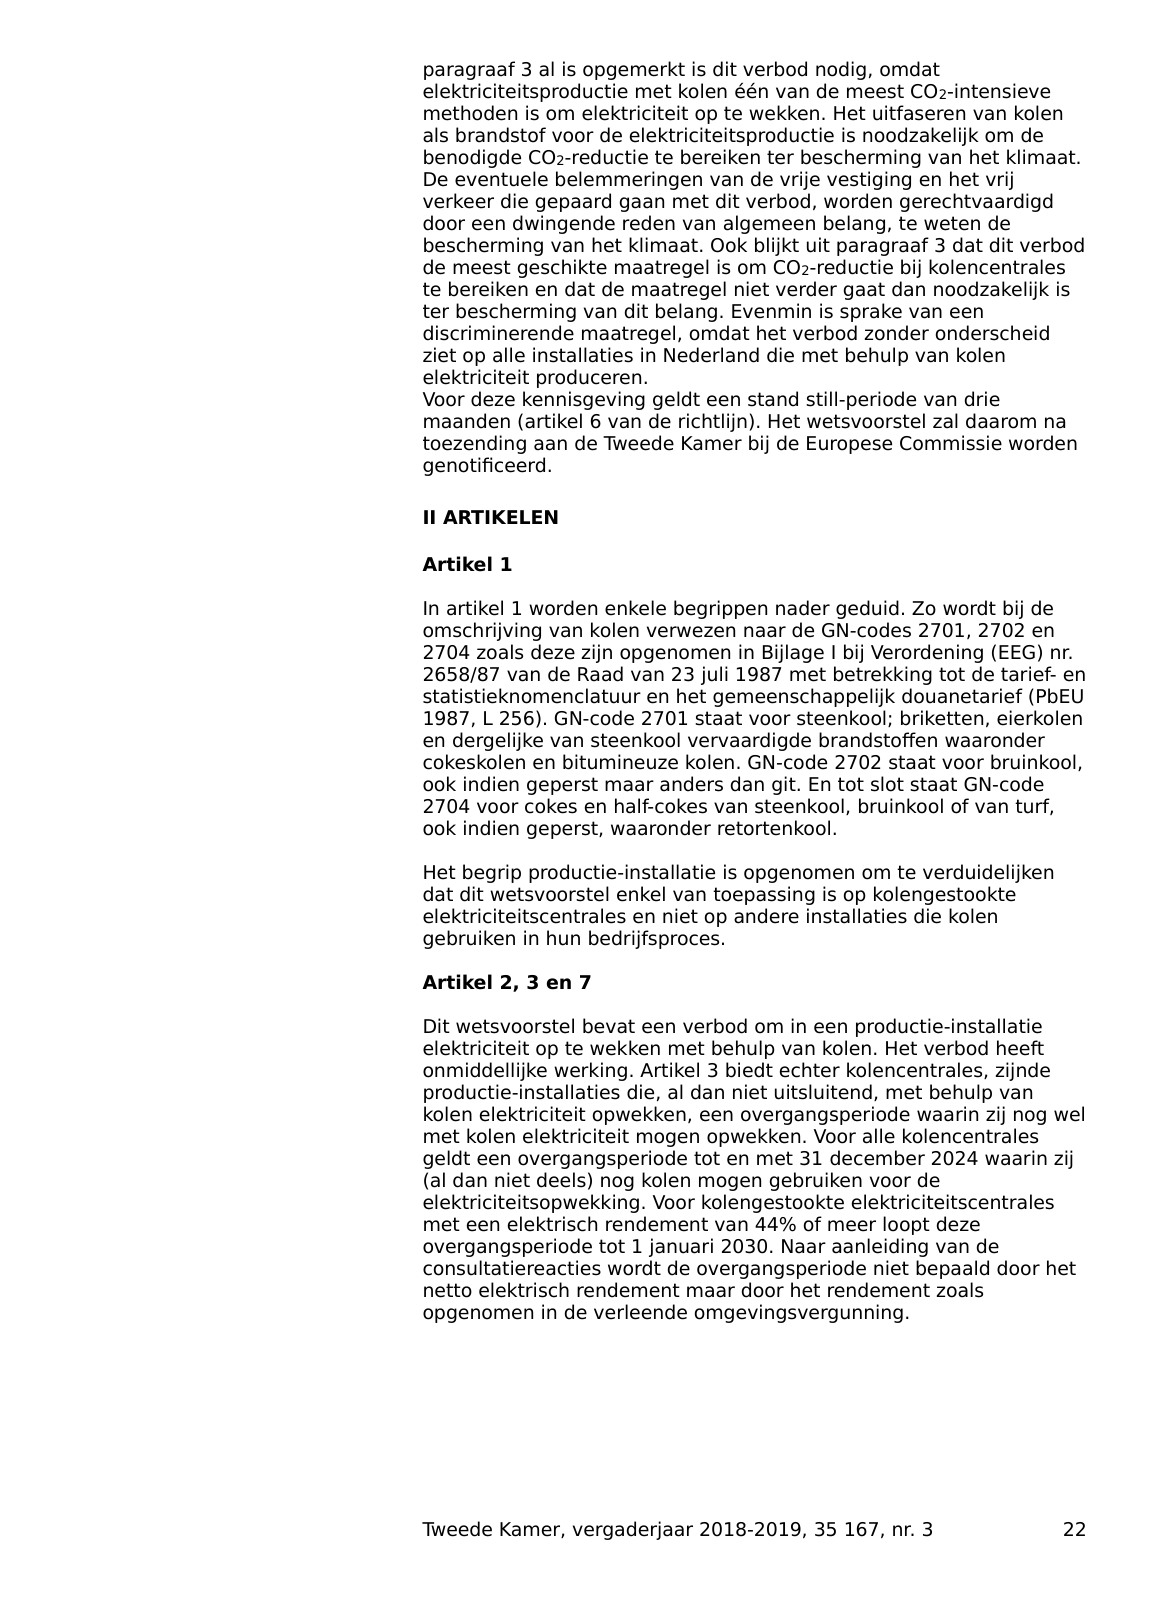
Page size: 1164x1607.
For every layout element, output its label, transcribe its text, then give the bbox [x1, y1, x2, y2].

text Voor deze kennisgeving geldt een stand still-periode van drie maanden (artikel 6 van de richtlijn). Het wetsvoorstel zal daarom na toezending aan de Tweede Kamer bij de Europese Commissie worden genotificeerd. [422, 389, 1087, 477]
text paragraaf 3 al is opgemerkt is dit verbod nodig, omdat elektriciteitsproductie met kolen één van de meest CO2-intensieve methoden is om elektriciteit op te wekken. Het uitfaseren van kolen als brandstof voor de elektriciteitsproductie is noodzakelijk om de benodigde CO2-reductie te bereiken ter bescherming van het klimaat. De eventuele belemmeringen van de vrije vestiging en het vrij verkeer die gepaard gaan met dit verbod, worden gerechtvaardigd door een dwingende reden van algemeen belang, te weten de bescherming van het klimaat. Ook blijkt uit paragraaf 3 dat dit verbod de meest geschikte maatregel is om CO2-reductie bij kolencentrales te bereiken en dat de maatregel niet verder gaat dan noodzakelijk is ter bescherming van dit belang. Evenmin is sprake van een discriminerende maatregel, omdat het verbod zonder onderscheid ziet op alle installaties in Nederland die met behulp van kolen elektriciteit produceren. [422, 59, 1087, 389]
subtitle Artikel 2, 3 en 7 [422, 972, 1087, 994]
subtitle Artikel 1 [422, 554, 1087, 576]
text In artikel 1 worden enkele begrippen nader geduid. Zo wordt bij de omschrijving van kolen verwezen naar de GN-codes 2701, 2702 en 2704 zoals deze zijn opgenomen in Bijlage I bij Verordening (EEG) nr. 2658/87 van de Raad van 23 juli 1987 met betrekking tot de tarief- en statistieknomenclatuur en het gemeenschappelijk douanetarief (PbEU 1987, L 256). GN-code 2701 staat voor steenkool; briketten, eierkolen en dergelijke van steenkool vervaardigde brandstoffen waaronder cokeskolen en bitumineuze kolen. GN-code 2702 staat voor bruinkool, ook indien geperst maar anders dan git. En tot slot staat GN-code 2704 voor cokes en half-cokes van steenkool, bruinkool of van turf, ook indien geperst, waaronder retortenkool. [422, 598, 1087, 839]
text Dit wetsvoorstel bevat een verbod om in een productie-installatie elektriciteit op te wekken met behulp van kolen. Het verbod heeft onmiddellijke werking. Artikel 3 biedt echter kolencentrales, zijnde productie-installaties die, al dan niet uitsluitend, met behulp van kolen elektriciteit opwekken, een overgangsperiode waarin zij nog wel met kolen elektriciteit mogen opwekken. Voor alle kolencentrales geldt een overgangsperiode tot en met 31 december 2024 waarin zij (al dan niet deels) nog kolen mogen gebruiken voor de elektriciteitsopwekking. Voor kolengestookte elektriciteitscentrales met een elektrisch rendement van 44% of meer loopt deze overgangsperiode tot 1 januari 2030. Naar aanleiding van de consultatiereacties wordt de overgangsperiode niet bepaald door het netto elektrisch rendement maar door het rendement zoals opgenomen in de verleende omgevingsvergunning. [422, 1016, 1087, 1324]
text Het begrip productie-installatie is opgenomen om te verduidelijken dat dit wetsvoorstel enkel van toepassing is op kolengestookte elektriciteitscentrales en niet op andere installaties die kolen gebruiken in hun bedrijfsproces. [422, 862, 1087, 950]
subtitle II ARTIKELEN [422, 507, 1087, 529]
